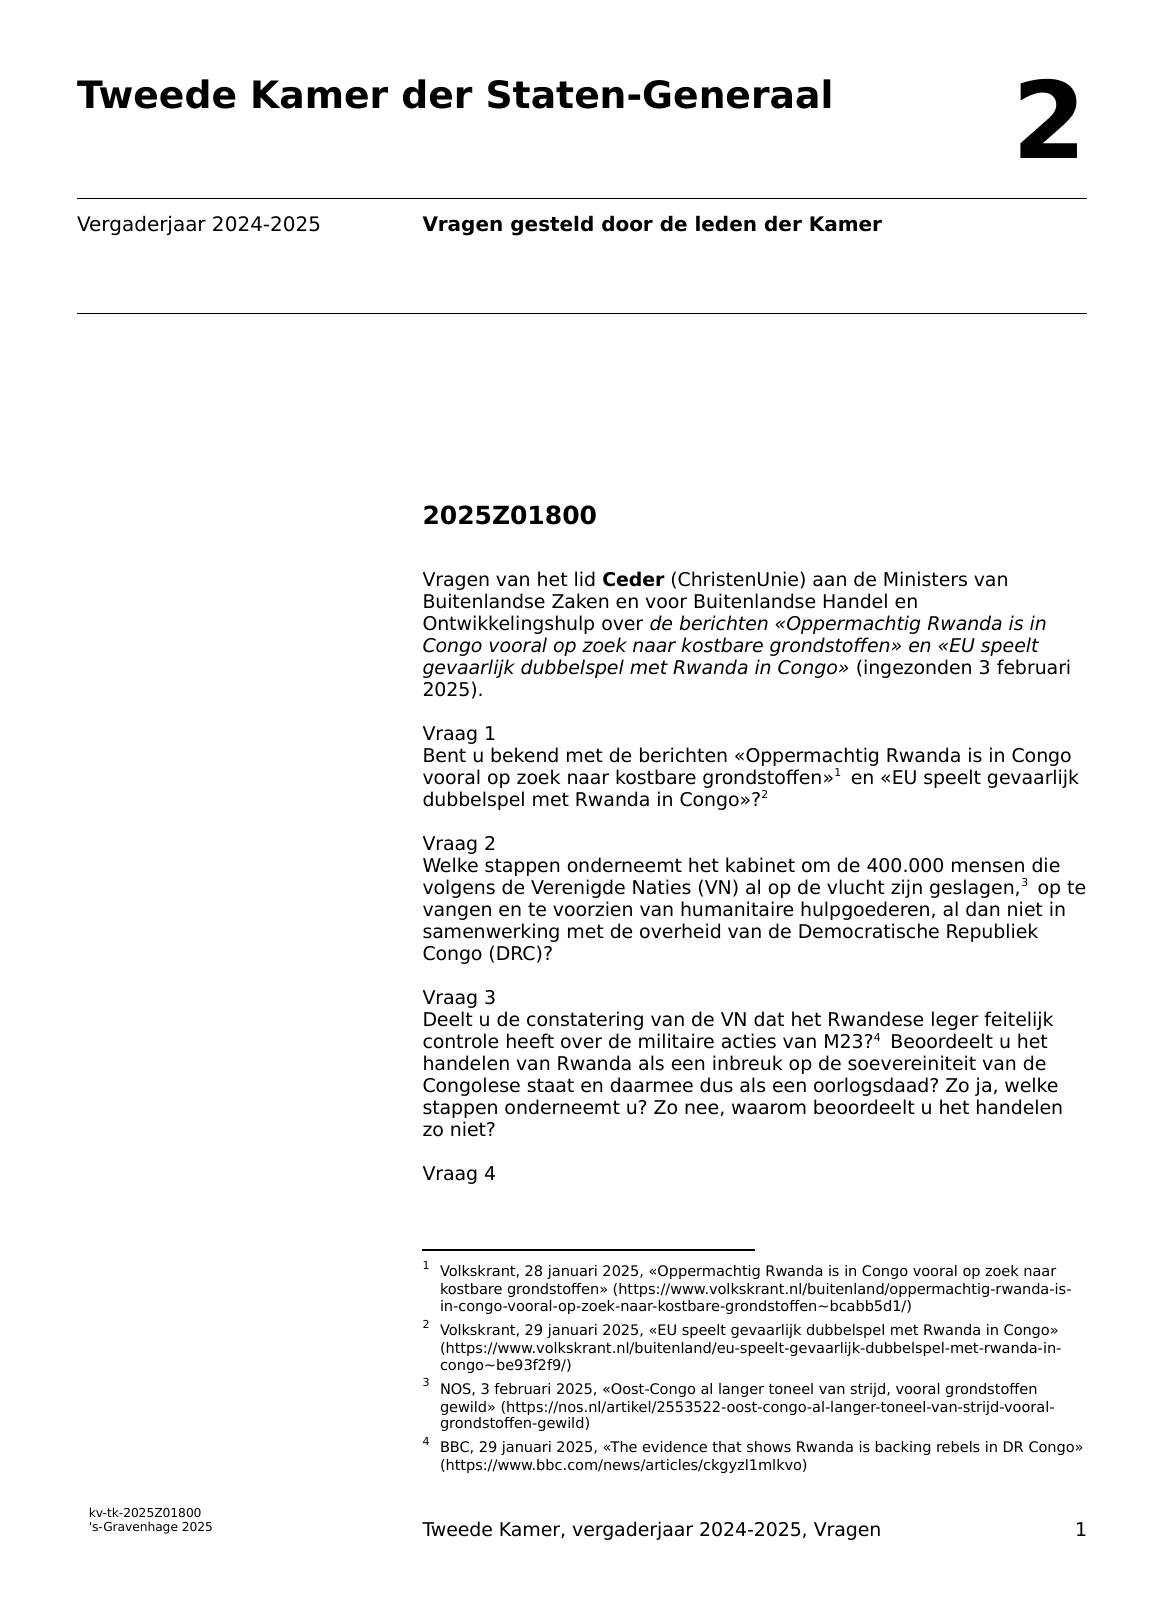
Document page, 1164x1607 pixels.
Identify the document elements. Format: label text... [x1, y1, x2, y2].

text NOS, 3 februari 2025, «Oost-Congo al langer toneel van strijd, vooral grondstoffen gewild» (https://nos.nl/artikel/2553522-oost-congo-al-langer-toneel-van-strijd-vooral-grondstoffen-gewild) [422, 1377, 1087, 1432]
text 's-Gravenhage 2025 [88, 1520, 323, 1534]
table_cell Vragen gesteld door de leden der Kamer [422, 199, 1087, 313]
text 2025Z01800 [422, 501, 1087, 531]
text Vragen van het lid Ceder (ChristenUnie) aan de Ministers van Buitenlandse Zaken en voor Buitenlandse Handel en Ontwikkelingshulp over de berichten «Oppermachtig Rwanda is in Congo vooral op zoek naar kostbare grondstoffen» en «EU speelt gevaarlijk dubbelspel met Rwanda in Congo» (ingezonden 3 februari 2025). [422, 569, 1087, 701]
text Welke stappen onderneemt het kabinet om de 400.000 mensen die volgens de Verenigde Naties (VN) al op de vlucht zijn geslagen, op te vangen en te voorzien van humanitaire hulpgoederen, al dan niet in samenwerking met de overheid van de Democratische Republiek Congo (DRC)? [422, 855, 1087, 965]
text Bent u bekend met de berichten «Oppermachtig Rwanda is in Congo vooral op zoek naar kostbare grondstoffen» en «EU speelt gevaarlijk dubbelspel met Rwanda in Congo»? [422, 745, 1087, 811]
table_header 2 [886, 59, 1087, 198]
text Vraag 2 [422, 833, 1087, 855]
text kv-tk-2025Z01800 [88, 1506, 323, 1520]
text Volkskrant, 28 januari 2025, «Oppermachtig Rwanda is in Congo vooral op zoek naar kostbare grondstoffen» (https://www.volkskrant.nl/buitenland/oppermachtig-rwanda-is-in-congo-vooral-op-zoek-naar-kostbare-grondstoffen~bcabb5d1/) [422, 1259, 1087, 1315]
text Deelt u de constatering van de VN dat het Rwandese leger feitelijk controle heeft over de militaire acties van M23? Beoordeelt u het handelen van Rwanda als een inbreuk op de soevereiniteit van de Congolese staat en daarmee dus als een oorlogsdaad? Zo ja, welke stappen onderneemt u? Zo nee, waarom beoordeelt u het handelen zo niet? [422, 1009, 1087, 1141]
table_header Tweede Kamer der Staten-Generaal [77, 59, 886, 198]
text Vraag 1 [422, 723, 1087, 745]
text BBC, 29 januari 2025, «The evidence that shows Rwanda is backing rebels in DR Congo» (https://www.bbc.com/news/articles/ckgyzl1mlkvo) [422, 1435, 1087, 1474]
text Volkskrant, 29 januari 2025, «EU speelt gevaarlijk dubbelspel met Rwanda in Congo» (https://www.volkskrant.nl/buitenland/eu-speelt-gevaarlijk-dubbelspel-met-rwanda-in-congo~be93f2f9/) [422, 1318, 1087, 1374]
text Vraag 3 [422, 987, 1087, 1009]
table_cell Vergaderjaar 2024-2025 [77, 199, 422, 313]
text Vraag 4 [422, 1163, 1087, 1185]
